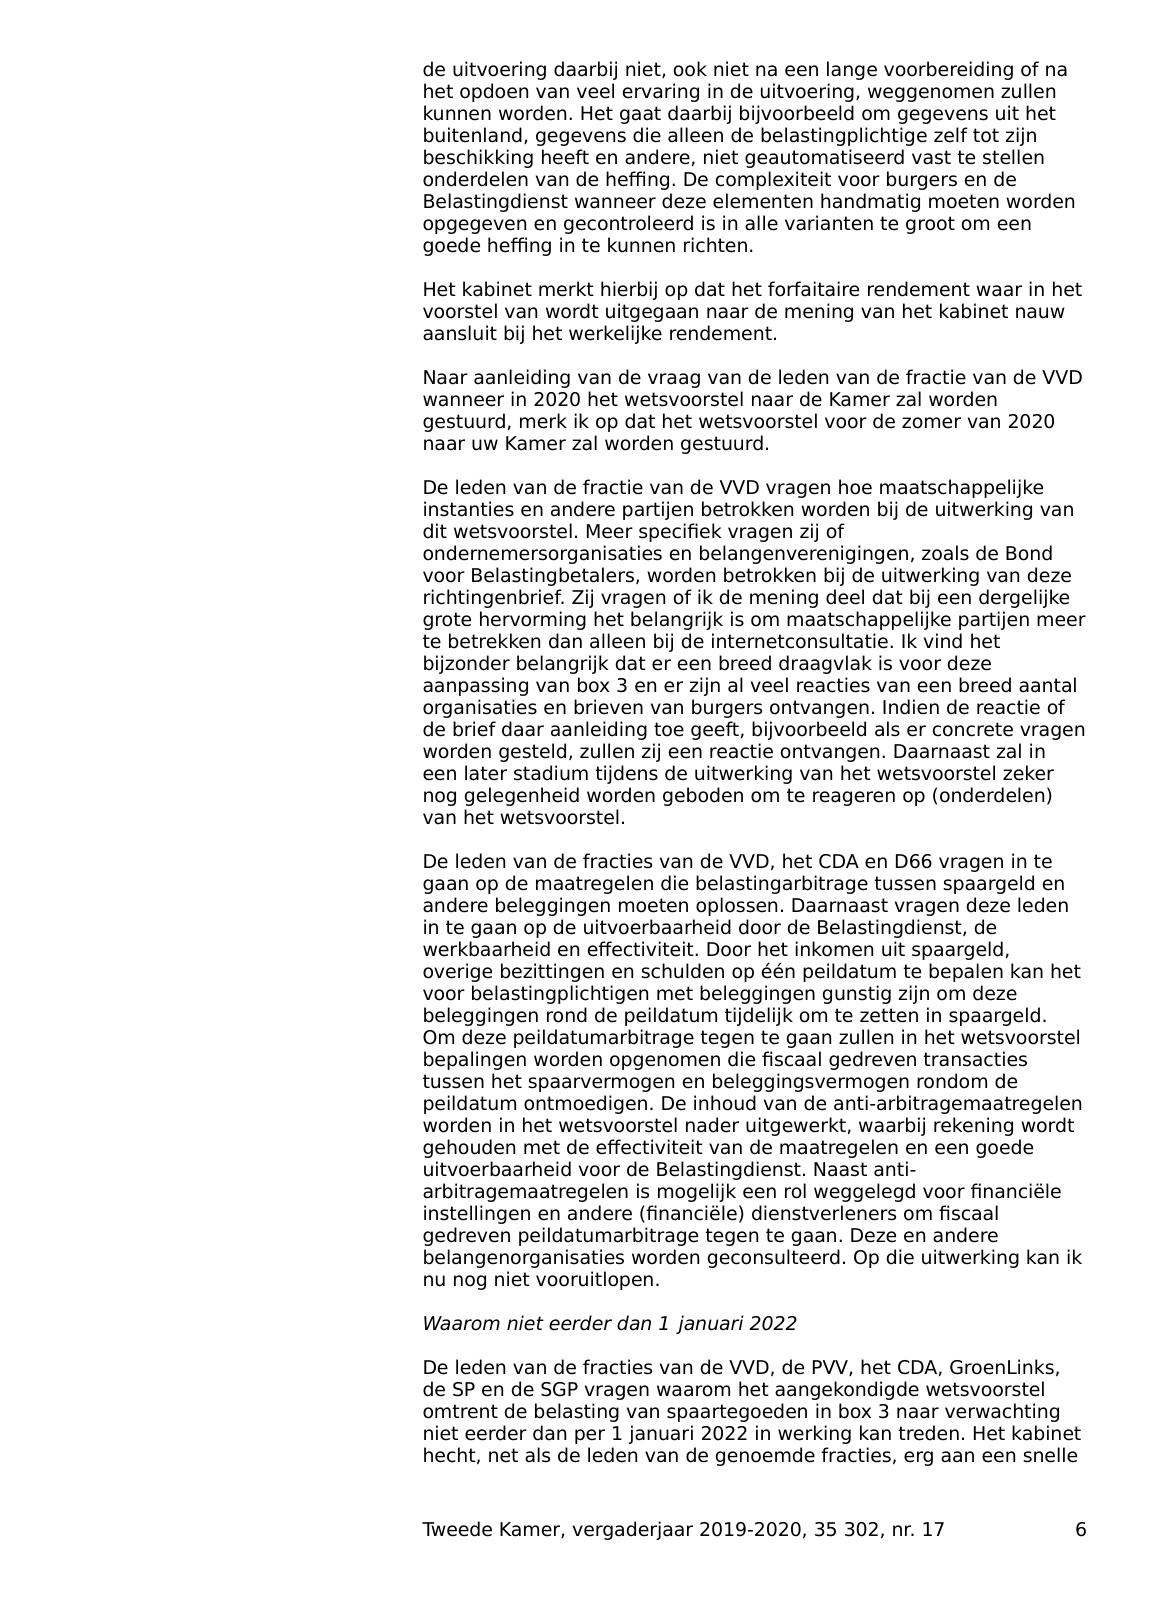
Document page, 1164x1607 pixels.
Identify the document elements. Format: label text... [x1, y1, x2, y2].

subtitle Waarom niet eerder dan 1 januari 2022 [422, 1313, 1087, 1335]
text Het kabinet merkt hierbij op dat het forfaitaire rendement waar in het voorstel van wordt uitgegaan naar de mening van het kabinet nauw aansluit bij het werkelijke rendement. [422, 279, 1087, 345]
text De leden van de fracties van de VVD, de PVV, het CDA, GroenLinks, de SP en de SGP vragen waarom het aangekondigde wetsvoorstel omtrent de belasting van spaartegoeden in box 3 naar verwachting niet eerder dan per 1 januari 2022 in werking kan treden. Het kabinet hecht, net als de leden van de genoemde fracties, erg aan een snelle [422, 1357, 1087, 1467]
text De leden van de fracties van de VVD, het CDA en D66 vragen in te gaan op de maatregelen die belastingarbitrage tussen spaargeld en andere beleggingen moeten oplossen. Daarnaast vragen deze leden in te gaan op de uitvoerbaarheid door de Belastingdienst, de werkbaarheid en effectiviteit. Door het inkomen uit spaargeld, overige bezittingen en schulden op één peildatum te bepalen kan het voor belastingplichtigen met beleggingen gunstig zijn om deze beleggingen rond de peildatum tijdelijk om te zetten in spaargeld. Om deze peildatumarbitrage tegen te gaan zullen in het wetsvoorstel bepalingen worden opgenomen die fiscaal gedreven transacties tussen het spaarvermogen en beleggingsvermogen rondom de peildatum ontmoedigen. De inhoud van de anti-arbitragemaatregelen worden in het wetsvoorstel nader uitgewerkt, waarbij rekening wordt gehouden met de effectiviteit van de maatregelen en een goede uitvoerbaarheid voor de Belastingdienst. Naast anti-arbitragemaatregelen is mogelijk een rol weggelegd voor financiële instellingen en andere (financiële) dienstverleners om fiscaal gedreven peildatumarbitrage tegen te gaan. Deze en andere belangenorganisaties worden geconsulteerd. Op die uitwerking kan ik nu nog niet vooruitlopen. [422, 851, 1087, 1291]
text de uitvoering daarbij niet, ook niet na een lange voorbereiding of na het opdoen van veel ervaring in de uitvoering, weggenomen zullen kunnen worden. Het gaat daarbij bijvoorbeeld om gegevens uit het buitenland, gegevens die alleen de belastingplichtige zelf tot zijn beschikking heeft en andere, niet geautomatiseerd vast te stellen onderdelen van de heffing. De complexiteit voor burgers en de Belastingdienst wanneer deze elementen handmatig moeten worden opgegeven en gecontroleerd is in alle varianten te groot om een goede heffing in te kunnen richten. [422, 59, 1087, 257]
text De leden van de fractie van de VVD vragen hoe maatschappelijke instanties en andere partijen betrokken worden bij de uitwerking van dit wetsvoorstel. Meer specifiek vragen zij of ondernemersorganisaties en belangenverenigingen, zoals de Bond voor Belastingbetalers, worden betrokken bij de uitwerking van deze richtingenbrief. Zij vragen of ik de mening deel dat bij een dergelijke grote hervorming het belangrijk is om maatschappelijke partijen meer te betrekken dan alleen bij de internetconsultatie. Ik vind het bijzonder belangrijk dat er een breed draagvlak is voor deze aanpassing van box 3 en er zijn al veel reacties van een breed aantal organisaties en brieven van burgers ontvangen. Indien de reactie of de brief daar aanleiding toe geeft, bijvoorbeeld als er concrete vragen worden gesteld, zullen zij een reactie ontvangen. Daarnaast zal in een later stadium tijdens de uitwerking van het wetsvoorstel zeker nog gelegenheid worden geboden om te reageren op (onderdelen) van het wetsvoorstel. [422, 477, 1087, 829]
text Naar aanleiding van de vraag van de leden van de fractie van de VVD wanneer in 2020 het wetsvoorstel naar de Kamer zal worden gestuurd, merk ik op dat het wetsvoorstel voor de zomer van 2020 naar uw Kamer zal worden gestuurd. [422, 367, 1087, 455]
